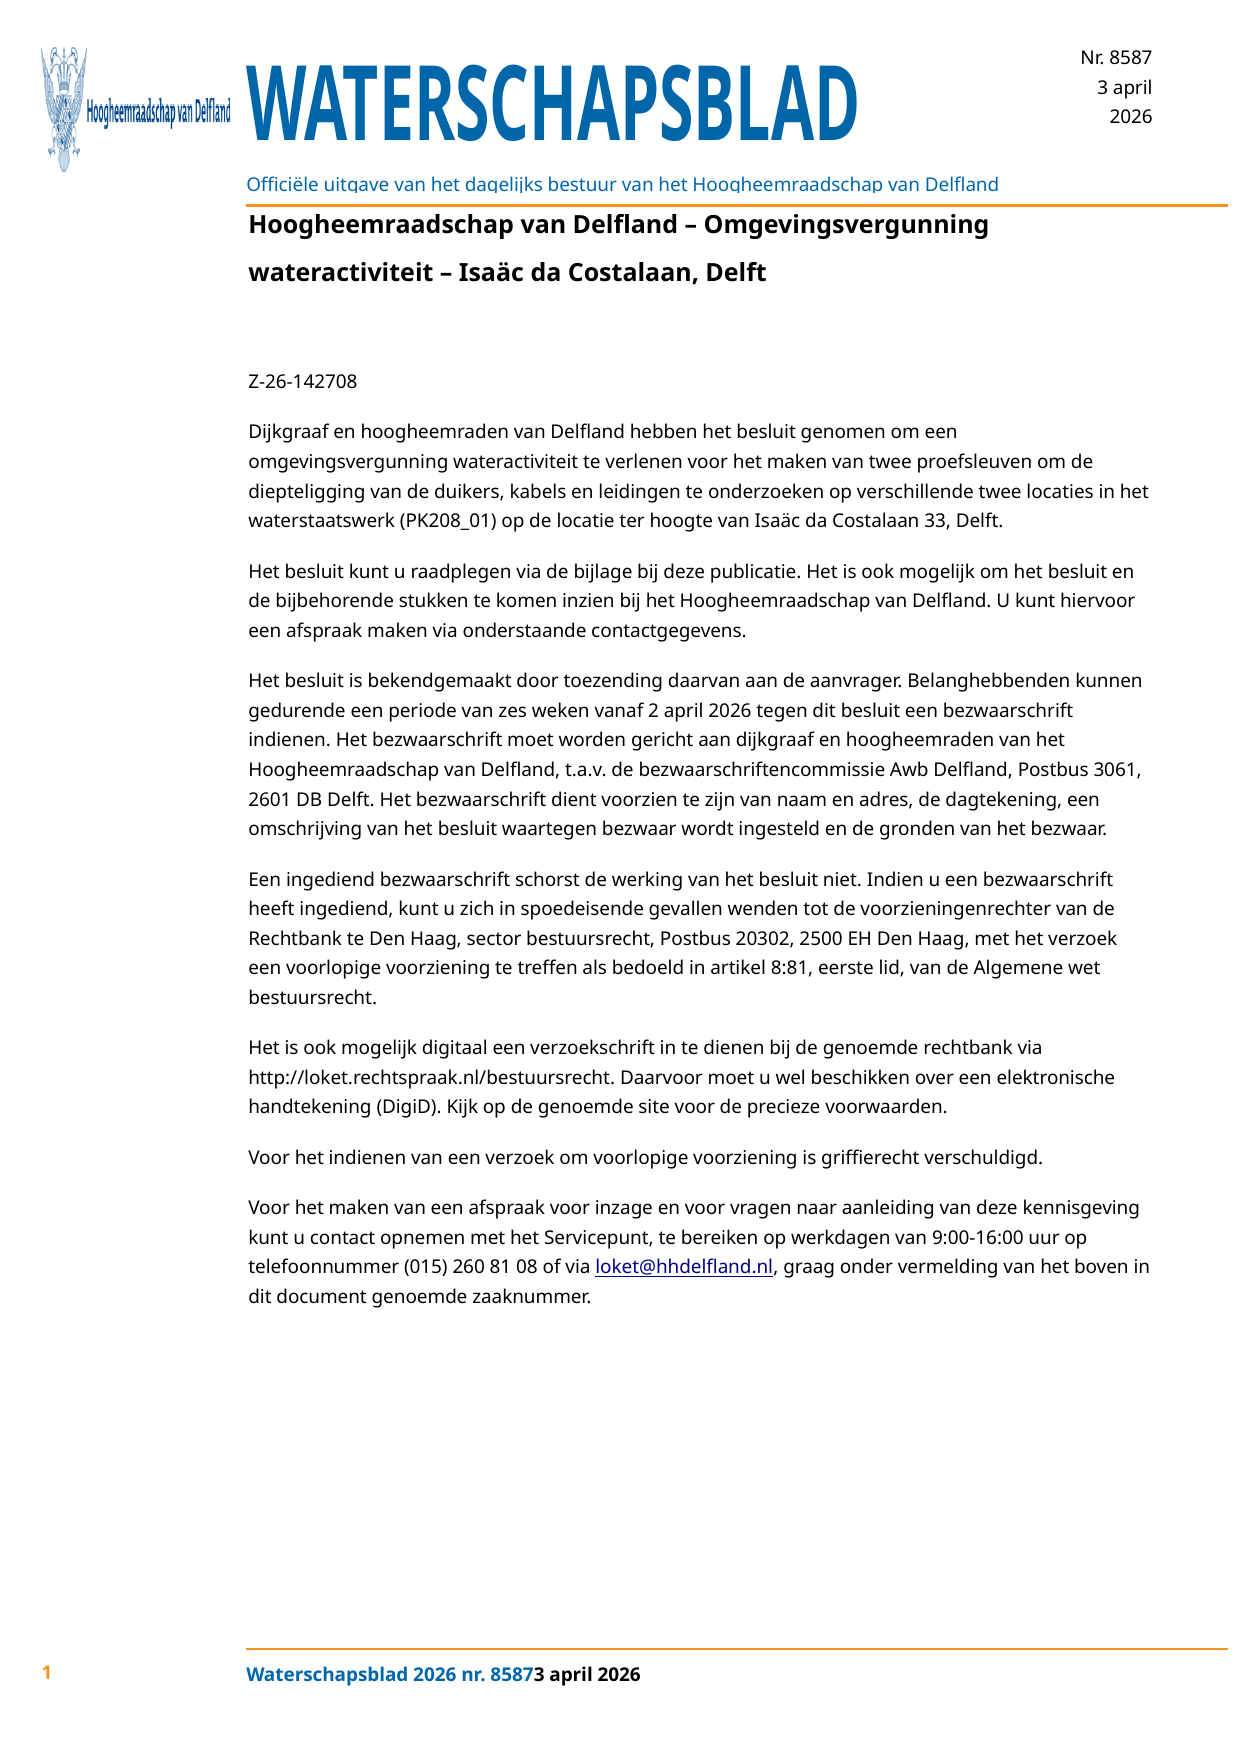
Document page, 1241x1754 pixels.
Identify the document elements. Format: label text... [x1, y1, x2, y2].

text Z-26-142708 [248, 368, 1152, 394]
text Het is ook mogelijk digitaal een verzoekschrift in te dienen bij de genoemde rechtbank via http://loket.rechtspraak.nl/bestuursrecht. Daarvoor moet u wel beschikken over een elektronische handtekening (DigiD). Kijk op de genoemde site voor de precieze voorwaarden. [248, 1034, 1152, 1119]
text Het besluit kunt u raadplegen via de bijlage bij deze publicatie. Het is ook mogelijk om het besluit en de bijbehorende stukken te komen inzien bij het Hoogheemraadschap van Delfland. U kunt hiervoor een afspraak maken via onderstaande contactgegevens. [248, 558, 1152, 643]
text Hoogheemraadschap van Delfland – Omgevingsvergunning wateractiviteit – Isaäc da Costalaan, Delft [248, 207, 1152, 288]
text Voor het indienen van een verzoek om voorlopige voorziening is griffierecht verschuldigd. [248, 1144, 1152, 1170]
text Voor het maken van een afspraak voor inzage en voor vragen naar aanleiding van deze kennisgeving kunt u contact opnemen met het Servicepunt, te bereiken op werkdagen van 9:00-16:00 uur op telefoonnummer (015) 260 81 08 of via loket@hhdelfland.nl, graag onder vermelding van het boven in dit document genoemde zaaknummer. [248, 1194, 1152, 1309]
text Dijkgraaf en hoogheemraden van Delfland hebben het besluit genomen om een omgevingsvergunning wateractiviteit te verlenen voor het maken van twee proefsleuven om de diepteligging van de duikers, kabels en leidingen te onderzoeken op verschillende twee locaties in het waterstaatswerk (PK208_01) op de locatie ter hoogte van Isaäc da Costalaan 33, Delft. [248, 419, 1152, 533]
picture [41, 47, 231, 172]
text Een ingediend bezwaarschrift schorst de werking van het besluit niet. Indien u een bezwaarschrift heeft ingediend, kunt u zich in spoedeisende gevallen wenden tot de voorzieningenrechter van de Rechtbank te Den Haag, sector bestuursrecht, Postbus 20302, 2500 EH Den Haag, met het verzoek een voorlopige voorziening te treffen als bedoeld in artikel 8:81, eerste lid, van de Algemene wet bestuursrecht. [248, 866, 1152, 1010]
text Het besluit is bekendgemaakt door toezending daarvan aan de aanvrager. Belanghebbenden kunnen gedurende een periode van zes weken vanaf 2 april 2026 tegen dit besluit een bezwaarschrift indienen. Het bezwaarschrift moet worden gericht aan dijkgraaf en hoogheemraden van het Hoogheemraadschap van Delfland, t.a.v. de bezwaarschriftencommissie Awb Delfland, Postbus 3061, 2601 DB Delft. Het bezwaarschrift dient voorzien te zijn van naam en adres, de dagtekening, een omschrijving van het besluit waartegen bezwaar wordt ingesteld en de gronden van het bezwaar. [248, 667, 1152, 841]
